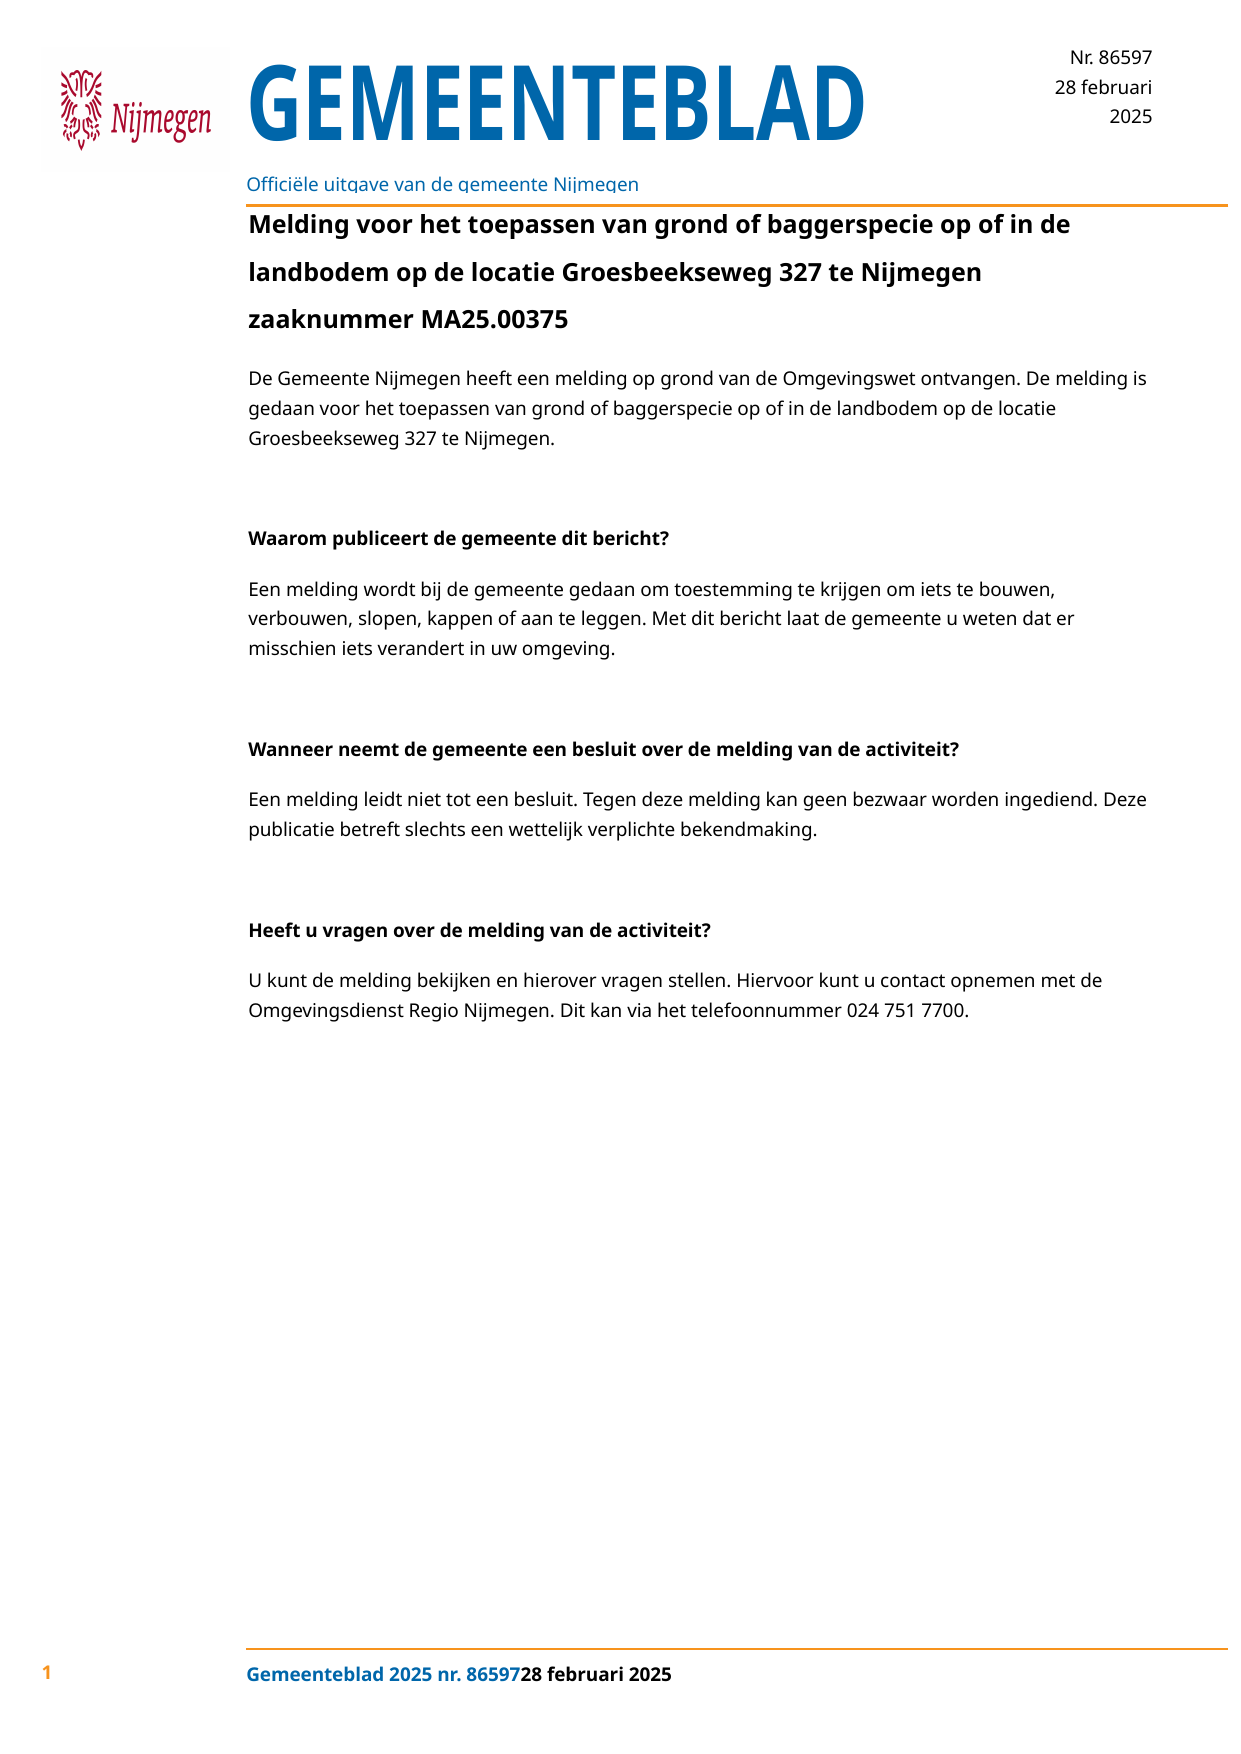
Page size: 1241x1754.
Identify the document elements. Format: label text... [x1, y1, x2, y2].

text Heeft u vragen over de melding van de activiteit? [248, 917, 1152, 942]
picture [41, 47, 231, 172]
text Wanneer neemt de gemeente een besluit over de melding van de activiteit? [248, 736, 1152, 762]
text Waarom publiceert de gemeente dit bericht? [248, 526, 1152, 551]
text Melding voor het toepassen van grond of baggerspecie op of in de landbodem op de locatie Groesbeekseweg 327 te Nijmegen zaaknummer MA25.00375 [248, 207, 1152, 336]
text U kunt de melding bekijken en hierover vragen stellen. Hiervoor kunt u contact opnemen met de Omgevingsdienst Regio Nijmegen. Dit kan via het telefoonnummer 024 751 7700. [248, 967, 1152, 1022]
text Een melding leidt niet tot een besluit. Tegen deze melding kan geen bezwaar worden ingediend. Deze publicatie betreft slechts een wettelijk verplichte bekendmaking. [248, 786, 1152, 842]
text De Gemeente Nijmegen heeft een melding op grond van de Omgevingswet ontvangen. De melding is gedaan voor het toepassen van grond of baggerspecie op of in de landbodem op de locatie Groesbeekseweg 327 te Nijmegen. [248, 366, 1152, 450]
text Een melding wordt bij de gemeente gedaan om toestemming te krijgen om iets te bouwen, verbouwen, slopen, kappen of aan te leggen. Met dit bericht laat de gemeente u weten dat er misschien iets verandert in uw omgeving. [248, 576, 1152, 661]
